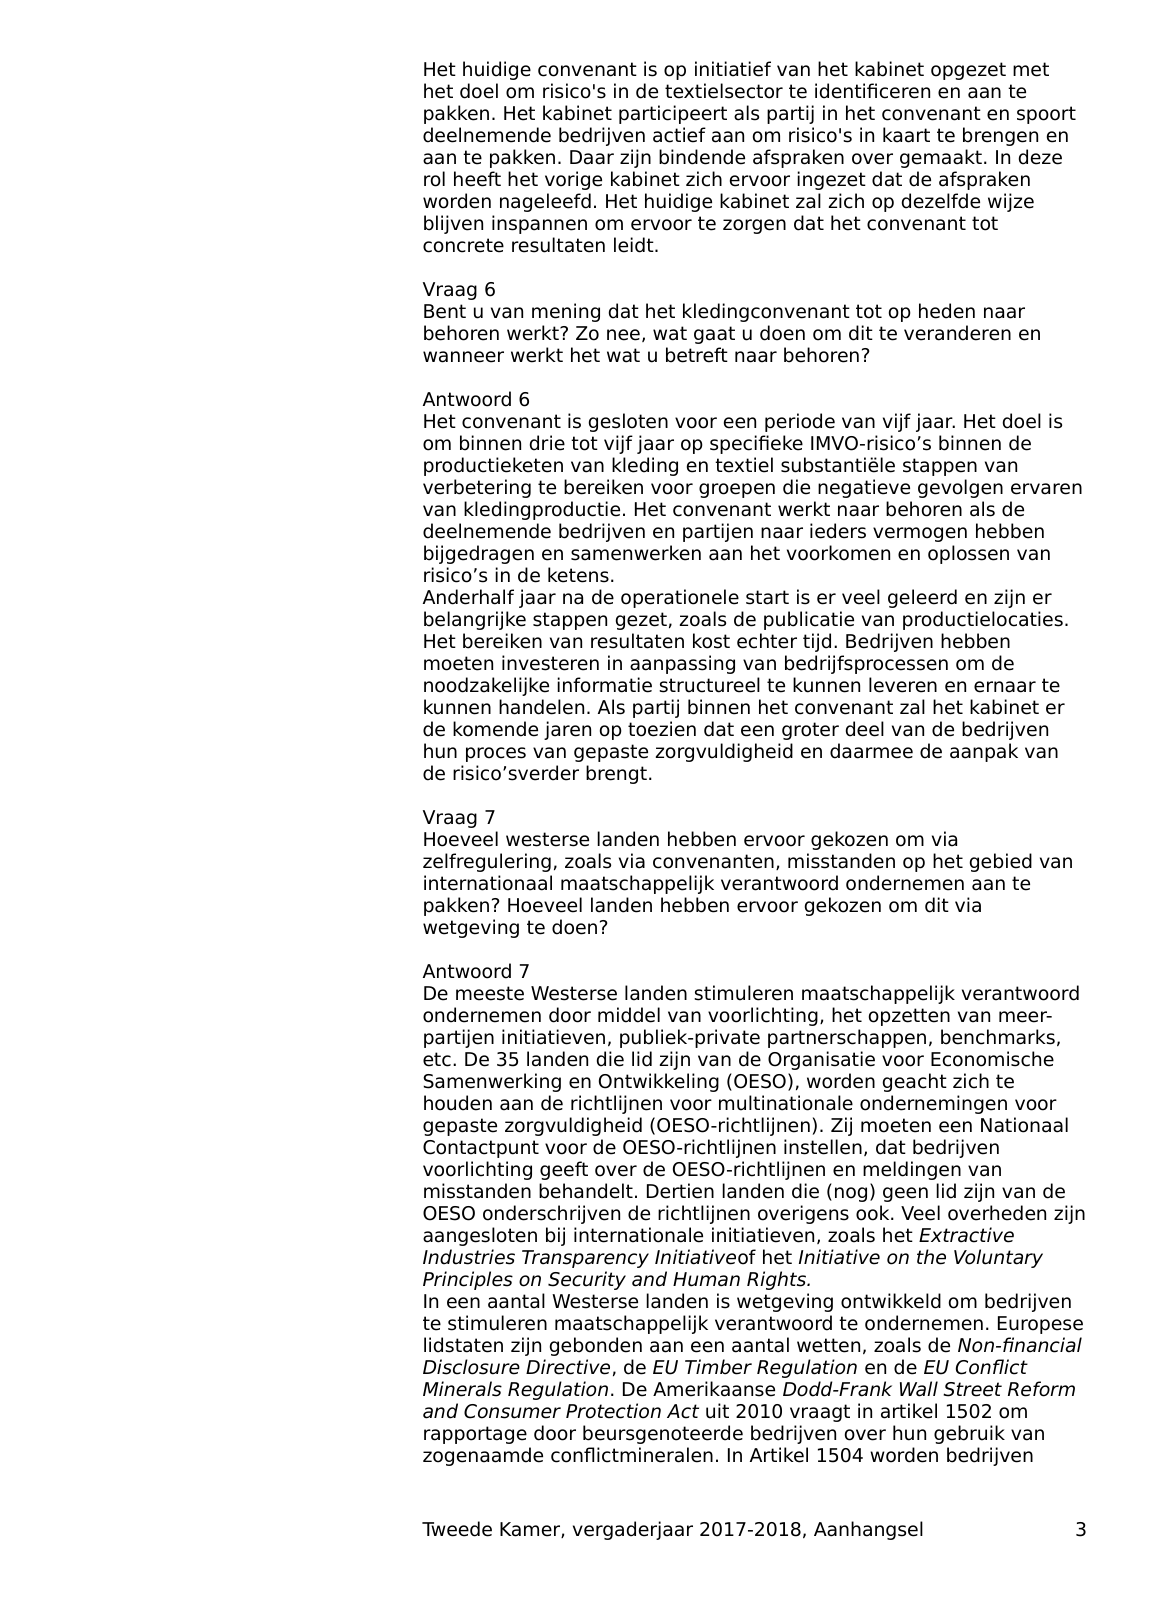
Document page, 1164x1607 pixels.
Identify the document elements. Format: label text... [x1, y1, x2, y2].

text Antwoord 7 [422, 961, 1087, 983]
text Bent u van mening dat het kledingconvenant tot op heden naar behoren werkt? Zo nee, wat gaat u doen om dit te veranderen en wanneer werkt het wat u betreft naar behoren? [422, 301, 1087, 367]
text Vraag 7 [422, 807, 1087, 829]
text Antwoord 6 [422, 389, 1087, 411]
text Hoeveel westerse landen hebben ervoor gekozen om via zelfregulering, zoals via convenanten, misstanden op het gebied van internationaal maatschappelijk verantwoord ondernemen aan te pakken? Hoeveel landen hebben ervoor gekozen om dit via wetgeving te doen? [422, 829, 1087, 939]
text Het convenant is gesloten voor een periode van vijf jaar. Het doel is om binnen drie tot vijf jaar op specifieke IMVO-risico’s binnen de productieketen van kleding en textiel substantiële stappen van verbetering te bereiken voor groepen die negatieve gevolgen ervaren van kledingproductie. Het convenant werkt naar behoren als de deelnemende bedrijven en partijen naar ieders vermogen hebben bijgedragen en samenwerken aan het voorkomen en oplossen van risico’s in de ketens. [422, 411, 1087, 587]
text In een aantal Westerse landen is wetgeving ontwikkeld om bedrijven te stimuleren maatschappelijk verantwoord te ondernemen. Europese lidstaten zijn gebonden aan een aantal wetten, zoals de Non-financial Disclosure Directive, de EU Timber Regulation en de EU Conflict Minerals Regulation. De Amerikaanse Dodd-Frank Wall Street Reform and Consumer Protection Act uit 2010 vraagt in artikel 1502 om rapportage door beursgenoteerde bedrijven over hun gebruik van zogenaamde conflictmineralen. In Artikel 1504 worden bedrijven [422, 1291, 1087, 1467]
text Anderhalf jaar na de operationele start is er veel geleerd en zijn er belangrijke stappen gezet, zoals de publicatie van productielocaties. Het bereiken van resultaten kost echter tijd. Bedrijven hebben moeten investeren in aanpassing van bedrijfsprocessen om de noodzakelijke informatie structureel te kunnen leveren en ernaar te kunnen handelen. Als partij binnen het convenant zal het kabinet er de komende jaren op toezien dat een groter deel van de bedrijven hun proces van gepaste zorgvuldigheid en daarmee de aanpak van de risico’sverder brengt. [422, 587, 1087, 785]
text Vraag 6 [422, 279, 1087, 301]
text De meeste Westerse landen stimuleren maatschappelijk verantwoord ondernemen door middel van voorlichting, het opzetten van meer-partijen initiatieven, publiek-private partnerschappen, benchmarks, etc. De 35 landen die lid zijn van de Organisatie voor Economische Samenwerking en Ontwikkeling (OESO), worden geacht zich te houden aan de richtlijnen voor multinationale ondernemingen voor gepaste zorgvuldigheid (OESO-richtlijnen). Zij moeten een Nationaal Contactpunt voor de OESO-richtlijnen instellen, dat bedrijven voorlichting geeft over de OESO-richtlijnen en meldingen van misstanden behandelt. Dertien landen die (nog) geen lid zijn van de OESO onderschrijven de richtlijnen overigens ook. Veel overheden zijn aangesloten bij internationale initiatieven, zoals het Extractive Industries Transparency Initiativeof het Initiative on the Voluntary Principles on Security and Human Rights. [422, 983, 1087, 1291]
text Het huidige convenant is op initiatief van het kabinet opgezet met het doel om risico's in de textielsector te identificeren en aan te pakken. Het kabinet participeert als partij in het convenant en spoort deelnemende bedrijven actief aan om risico's in kaart te brengen en aan te pakken. Daar zijn bindende afspraken over gemaakt. In deze rol heeft het vorige kabinet zich ervoor ingezet dat de afspraken worden nageleefd. Het huidige kabinet zal zich op dezelfde wijze blijven inspannen om ervoor te zorgen dat het convenant tot concrete resultaten leidt. [422, 59, 1087, 257]
